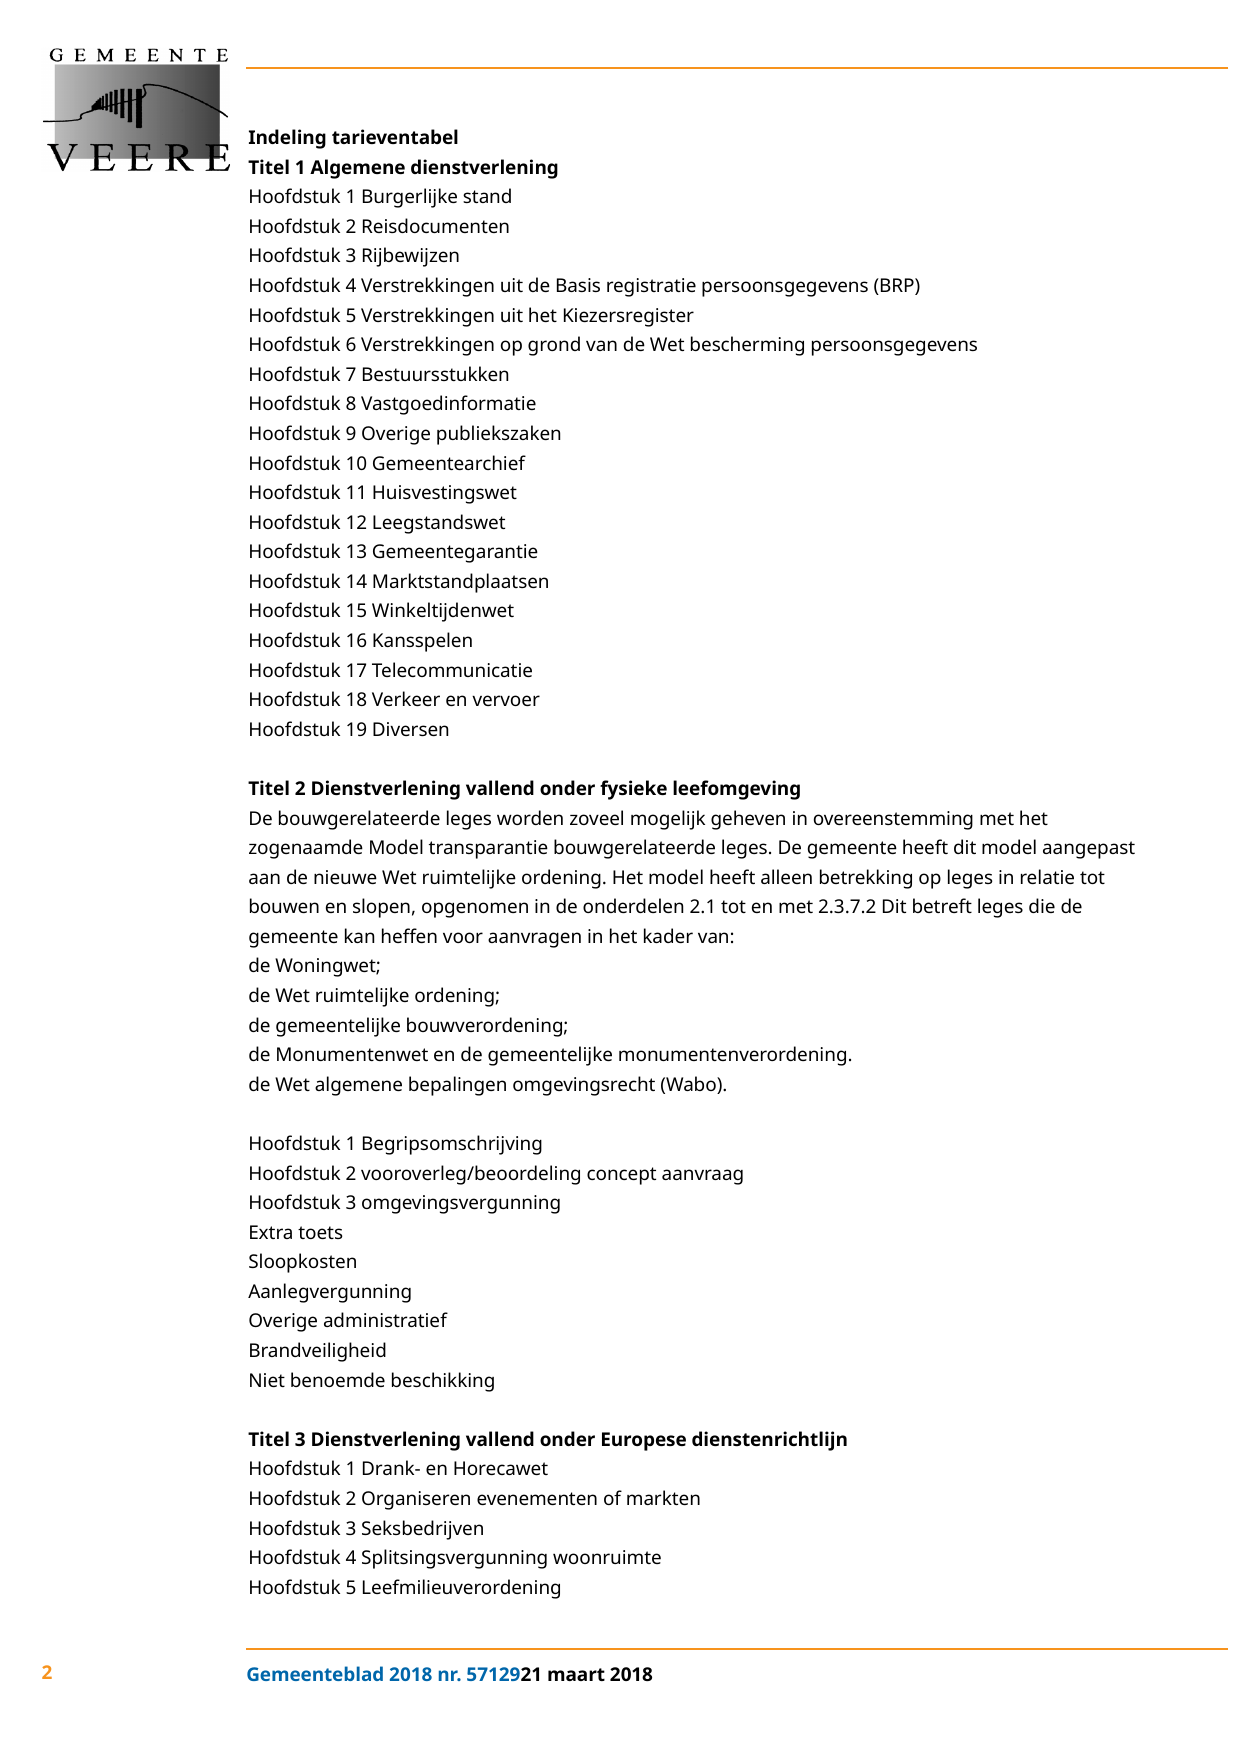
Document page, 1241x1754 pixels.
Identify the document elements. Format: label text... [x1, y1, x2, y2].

text Hoofdstuk 4 Verstrekkingen uit de Basis registratie persoonsgegevens (BRP) [248, 272, 1152, 298]
text Hoofdstuk 17 Telecommunicatie [248, 657, 1152, 683]
text Hoofdstuk 1 Begripsomschrijving [248, 1130, 1152, 1156]
text Hoofdstuk 7 Bestuursstukken [248, 361, 1152, 387]
picture [41, 47, 231, 172]
text de Wet ruimtelijke ordening; [248, 982, 1152, 1008]
text Hoofdstuk 2 Organiseren evenementen of markten [248, 1485, 1152, 1511]
text Hoofdstuk 5 Verstrekkingen uit het Kiezersregister [248, 302, 1152, 328]
text Titel 2 Dienstverlening vallend onder fysieke leefomgeving [248, 775, 1152, 801]
text Hoofdstuk 2 Reisdocumenten [248, 213, 1152, 239]
text Sloopkosten [248, 1248, 1152, 1274]
text Hoofdstuk 3 Rijbewijzen [248, 243, 1152, 268]
text Hoofdstuk 5 Leefmilieuverordening [248, 1574, 1152, 1600]
text Hoofdstuk 4 Splitsingsvergunning woonruimte [248, 1544, 1152, 1570]
text Hoofdstuk 15 Winkeltijdenwet [248, 598, 1152, 623]
text Indeling tarieventabel [248, 124, 1152, 150]
text Hoofdstuk 2 vooroverleg/beoordeling concept aanvraag [248, 1160, 1152, 1186]
text Hoofdstuk 12 Leegstandswet [248, 509, 1152, 535]
text Titel 1 Algemene dienstverlening [248, 154, 1152, 180]
text Hoofdstuk 14 Marktstandplaatsen [248, 568, 1152, 594]
text Brandveiligheid [248, 1337, 1152, 1363]
text Hoofdstuk 3 Seksbedrijven [248, 1515, 1152, 1541]
text Hoofdstuk 19 Diversen [248, 716, 1152, 742]
text de Woningwet; [248, 953, 1152, 978]
text Aanlegvergunning [248, 1278, 1152, 1304]
text Hoofdstuk 13 Gemeentegarantie [248, 538, 1152, 564]
text Hoofdstuk 8 Vastgoedinformatie [248, 391, 1152, 416]
text Hoofdstuk 16 Kansspelen [248, 627, 1152, 653]
text Hoofdstuk 3 omgevingsvergunning [248, 1189, 1152, 1215]
text Hoofdstuk 1 Burgerlijke stand [248, 183, 1152, 209]
text de gemeentelijke bouwverordening; [248, 1012, 1152, 1038]
text de Monumentenwet en de gemeentelijke monumentenverordening. [248, 1041, 1152, 1067]
text Niet benoemde beschikking [248, 1367, 1152, 1393]
text Hoofdstuk 11 Huisvestingswet [248, 479, 1152, 505]
text Overige administratief [248, 1308, 1152, 1333]
text Titel 3 Dienstverlening vallend onder Europese dienstenrichtlijn [248, 1426, 1152, 1452]
text Hoofdstuk 10 Gemeentearchief [248, 450, 1152, 476]
text Hoofdstuk 18 Verkeer en vervoer [248, 686, 1152, 712]
text Extra toets [248, 1219, 1152, 1245]
text De bouwgerelateerde leges worden zoveel mogelijk geheven in overeenstemming met het zogenaamde Model transparantie bouwgerelateerde leges. De gemeente heeft dit model aangepast aan de nieuwe Wet ruimtelijke ordening. Het model heeft alleen betrekking op leges in relatie tot bouwen en slopen, opgenomen in de onderdelen 2.1 tot en met 2.3.7.2 Dit betreft leges die de gemeente kan heffen voor aanvragen in het kader van: [248, 805, 1152, 949]
text de Wet algemene bepalingen omgevingsrecht (Wabo). [248, 1071, 1152, 1097]
text Hoofdstuk 6 Verstrekkingen op grond van de Wet bescherming persoonsgegevens [248, 331, 1152, 357]
text Hoofdstuk 9 Overige publiekszaken [248, 420, 1152, 446]
text Hoofdstuk 1 Drank- en Horecawet [248, 1456, 1152, 1481]
